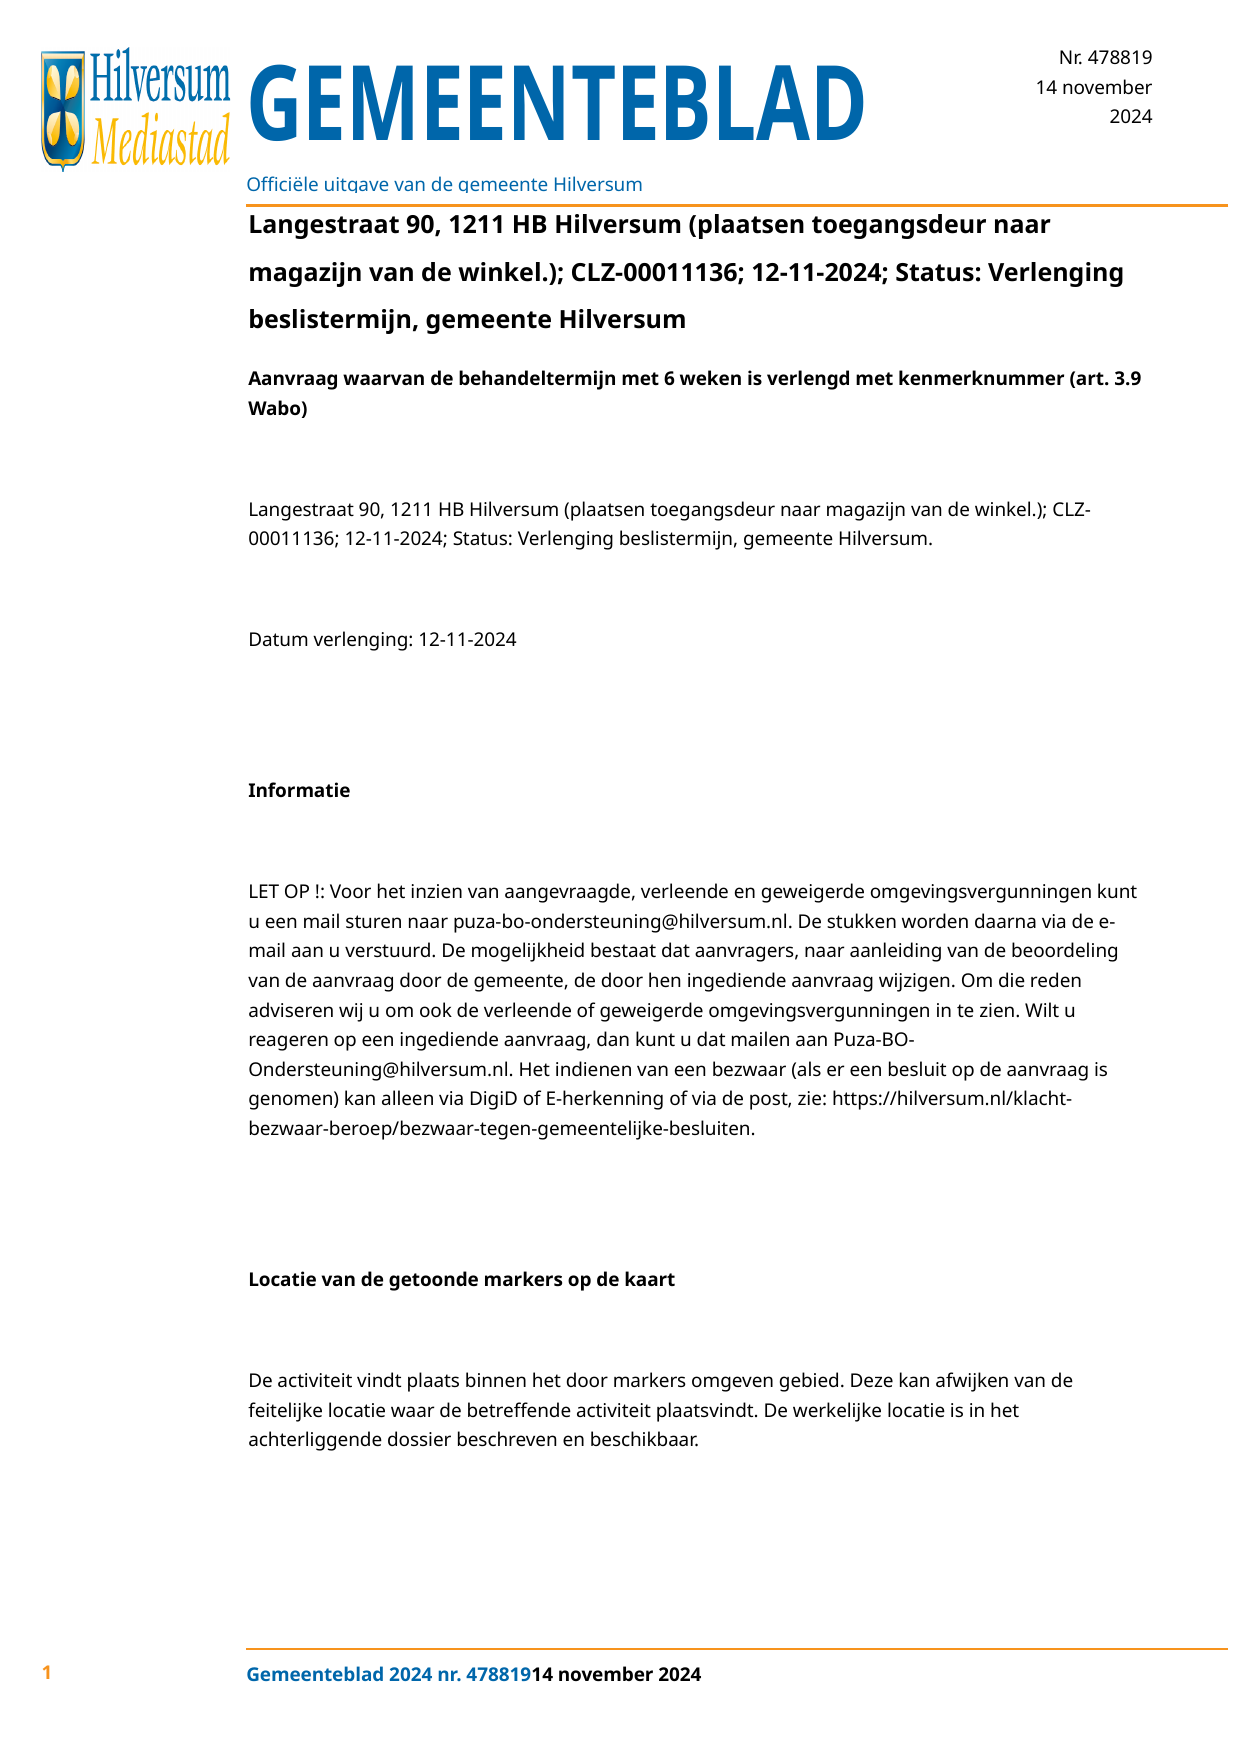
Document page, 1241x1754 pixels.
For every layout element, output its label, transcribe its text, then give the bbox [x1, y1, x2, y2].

text Locatie van de getoonde markers op de kaart [248, 1266, 1152, 1292]
text De activiteit vindt plaats binnen het door markers omgeven gebied. Deze kan afwijken van de feitelijke locatie waar de betreffende activiteit plaatsvindt. De werkelijke locatie is in het achterliggende dossier beschreven en beschikbaar. [248, 1367, 1152, 1452]
text Langestraat 90, 1211 HB Hilversum (plaatsen toegangsdeur naar magazijn van de winkel.); CLZ-00011136; 12-11-2024; Status: Verlenging beslistermijn, gemeente Hilversum. [248, 496, 1152, 551]
text Informatie [248, 778, 1152, 803]
text Datum verlenging: 12-11-2024 [248, 626, 1152, 652]
text LET OP !: Voor het inzien van aangevraagde, verleende en geweigerde omgevingsvergunningen kunt u een mail sturen naar puza-bo-ondersteuning@hilversum.nl. De stukken worden daarna via de e-mail aan u verstuurd. De mogelijkheid bestaat dat aanvragers, naar aanleiding van de beoordeling van de aanvraag door de gemeente, de door hen ingediende aanvraag wijzigen. Om die reden adviseren wij u om ook de verleende of geweigerde omgevingsvergunningen in te zien. Wilt u reageren op een ingediende aanvraag, dan kunt u dat mailen aan Puza-BO-Ondersteuning@hilversum.nl. Het indienen van een bezwaar (als er een besluit op de aanvraag is genomen) kan alleen via DigiD of E-herkenning of via de post, zie: https://hilversum.nl/klacht-bezwaar-beroep/bezwaar-tegen-gemeentelijke-besluiten. [248, 878, 1152, 1141]
picture [41, 47, 231, 172]
text Aanvraag waarvan de behandeltermijn met 6 weken is verlengd met kenmerknummer (art. 3.9 Wabo) [248, 366, 1152, 421]
text Langestraat 90, 1211 HB Hilversum (plaatsen toegangsdeur naar magazijn van de winkel.); CLZ-00011136; 12-11-2024; Status: Verlenging beslistermijn, gemeente Hilversum [248, 207, 1152, 336]
